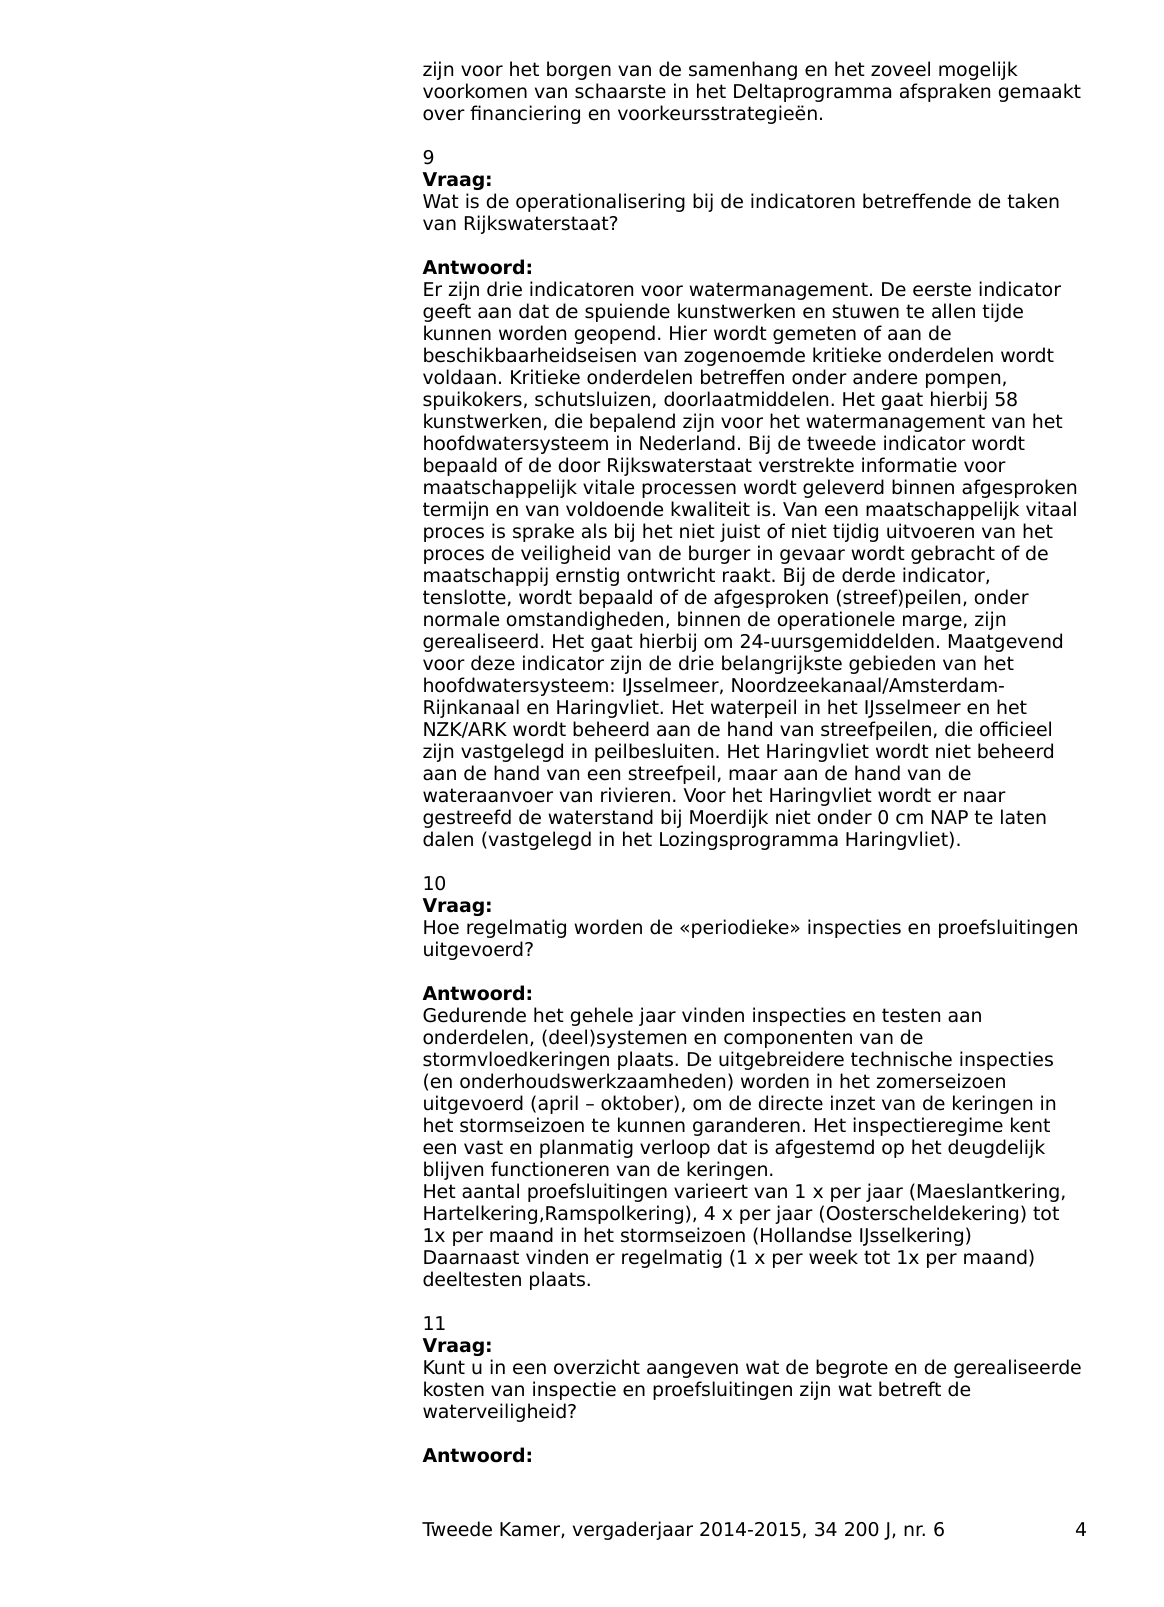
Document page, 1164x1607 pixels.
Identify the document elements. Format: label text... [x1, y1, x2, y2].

text Vraag: [422, 169, 1087, 191]
text 11 [422, 1313, 1087, 1335]
text Daarnaast vinden er regelmatig (1 x per week tot 1x per maand) deeltesten plaats. [422, 1247, 1087, 1291]
text Vraag: [422, 895, 1087, 917]
text Gedurende het gehele jaar vinden inspecties en testen aan onderdelen, (deel)systemen en componenten van de stormvloedkeringen plaats. De uitgebreidere technische inspecties (en onderhoudswerkzaamheden) worden in het zomerseizoen uitgevoerd (april – oktober), om de directe inzet van de keringen in het stormseizoen te kunnen garanderen. Het inspectieregime kent een vast en planmatig verloop dat is afgestemd op het deugdelijk blijven functioneren van de keringen. [422, 1005, 1087, 1181]
text Er zijn drie indicatoren voor watermanagement. De eerste indicator geeft aan dat de spuiende kunstwerken en stuwen te allen tijde kunnen worden geopend. Hier wordt gemeten of aan de beschikbaarheidseisen van zogenoemde kritieke onderdelen wordt voldaan. Kritieke onderdelen betreffen onder andere pompen, spuikokers, schutsluizen, doorlaatmiddelen. Het gaat hierbij 58 kunstwerken, die bepalend zijn voor het watermanagement van het hoofdwatersysteem in Nederland. Bij de tweede indicator wordt bepaald of de door Rijkswaterstaat verstrekte informatie voor maatschappelijk vitale processen wordt geleverd binnen afgesproken termijn en van voldoende kwaliteit is. Van een maatschappelijk vitaal proces is sprake als bij het niet juist of niet tijdig uitvoeren van het proces de veiligheid van de burger in gevaar wordt gebracht of de maatschappij ernstig ontwricht raakt. Bij de derde indicator, tenslotte, wordt bepaald of de afgesproken (streef)peilen, onder normale omstandigheden, binnen de operationele marge, zijn gerealiseerd. Het gaat hierbij om 24-uursgemiddelden. Maatgevend voor deze indicator zijn de drie belangrijkste gebieden van het hoofdwatersysteem: IJsselmeer, Noordzeekanaal/Amsterdam-Rijnkanaal en Haringvliet. Het waterpeil in het IJsselmeer en het NZK/ARK wordt beheerd aan de hand van streefpeilen, die officieel zijn vastgelegd in peilbesluiten. Het Haringvliet wordt niet beheerd aan de hand van een streefpeil, maar aan de hand van de wateraanvoer van rivieren. Voor het Haringvliet wordt er naar gestreefd de waterstand bij Moerdijk niet onder 0 cm NAP te laten dalen (vastgelegd in het Lozingsprogramma Haringvliet). [422, 279, 1087, 851]
text Vraag: [422, 1335, 1087, 1357]
text Het aantal proefsluitingen varieert van 1 x per jaar (Maeslantkering, Hartelkering,Ramspolkering), 4 x per jaar (Oosterscheldekering) tot 1x per maand in het stormseizoen (Hollandse IJsselkering) [422, 1181, 1087, 1247]
text Wat is de operationalisering bij de indicatoren betreffende de taken van Rijkswaterstaat? [422, 191, 1087, 235]
text 9 [422, 147, 1087, 169]
text Antwoord: [422, 1445, 1087, 1467]
text Kunt u in een overzicht aangeven wat de begrote en de gerealiseerde kosten van inspectie en proefsluitingen zijn wat betreft de waterveiligheid? [422, 1357, 1087, 1423]
text Hoe regelmatig worden de «periodieke» inspecties en proefsluitingen uitgevoerd? [422, 917, 1087, 961]
text Antwoord: [422, 983, 1087, 1005]
text 10 [422, 873, 1087, 895]
text Antwoord: [422, 257, 1087, 279]
text zijn voor het borgen van de samenhang en het zoveel mogelijk voorkomen van schaarste in het Deltaprogramma afspraken gemaakt over financiering en voorkeursstrategieën. [422, 59, 1087, 125]
